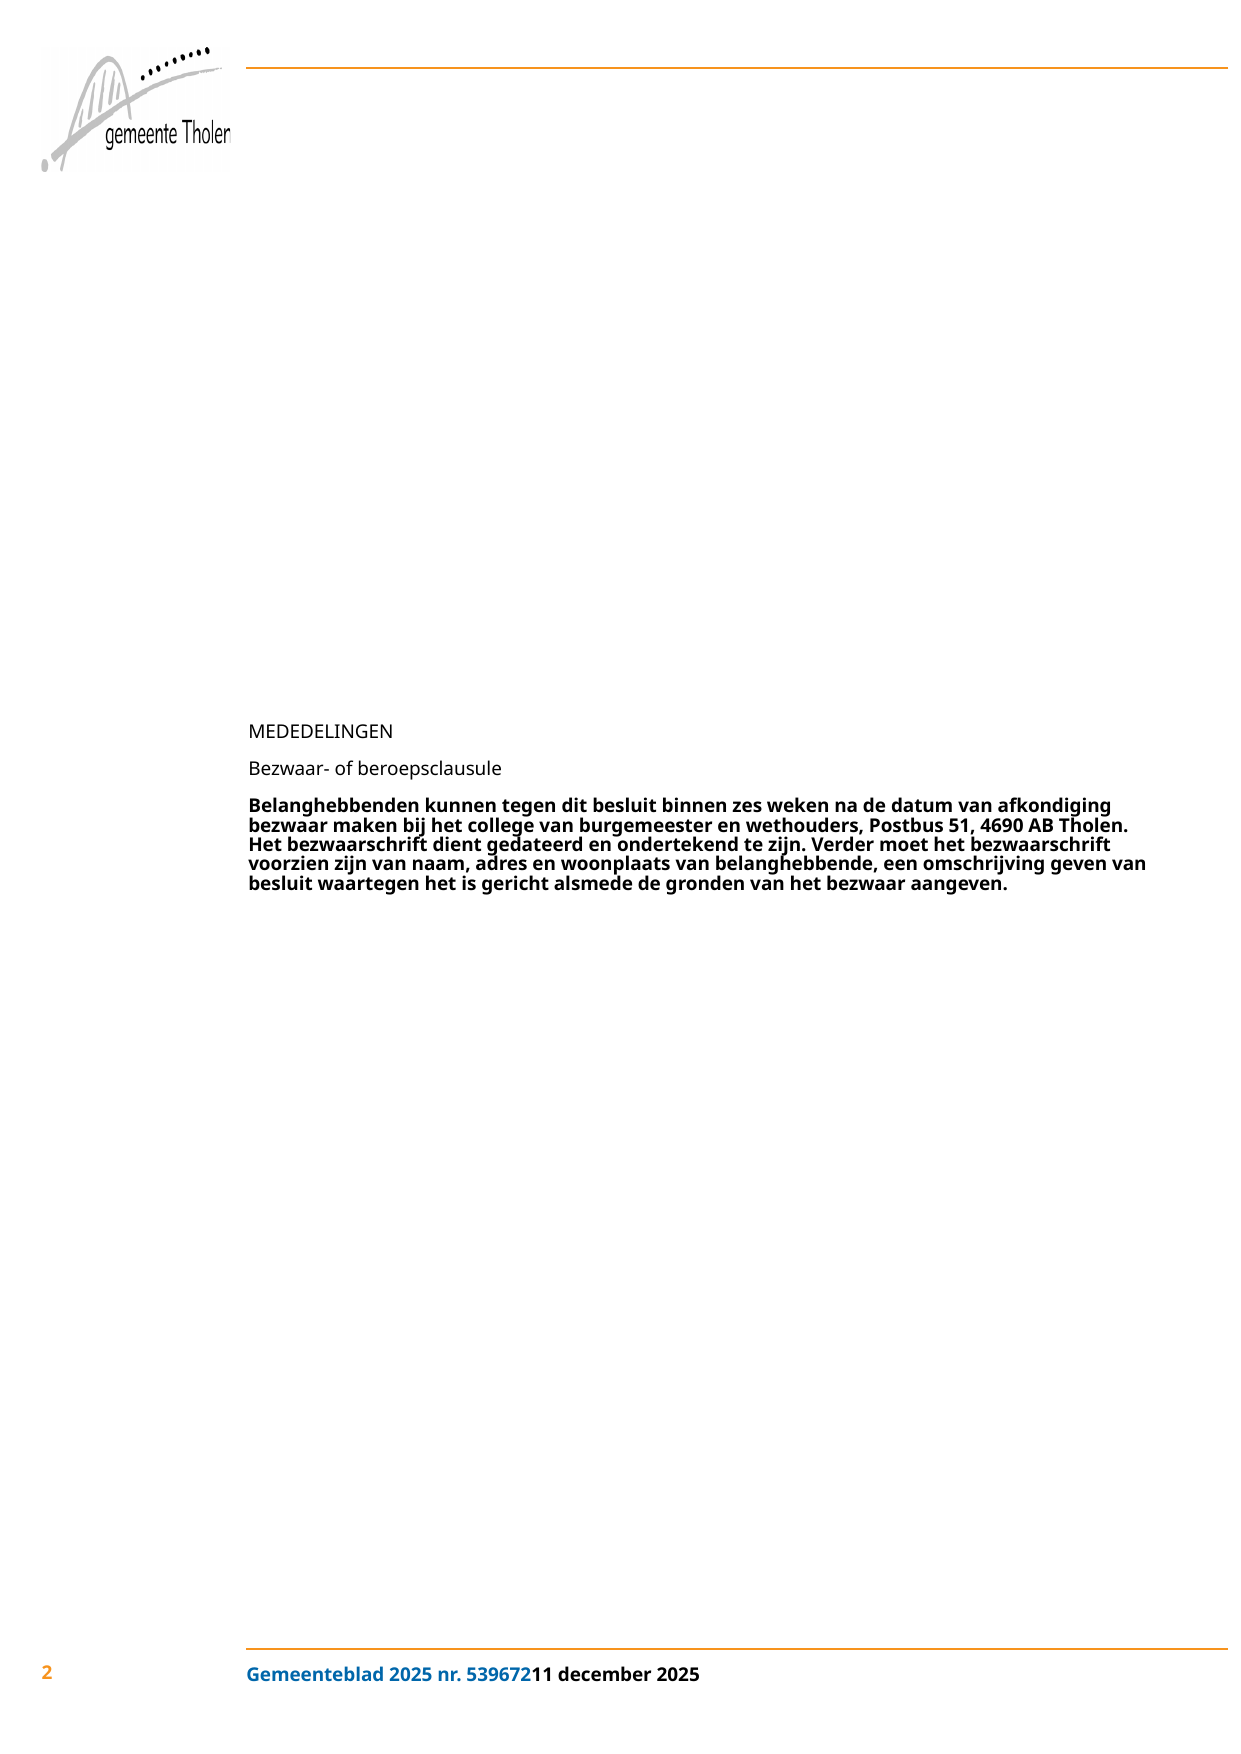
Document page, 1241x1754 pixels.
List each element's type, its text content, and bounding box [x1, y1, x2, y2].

text Belanghebbenden kunnen tegen dit besluit binnen zes weken na de datum van afkondiging bezwaar maken bij het college van burgemeester en wethouders, Postbus 51, 4690 AB Tholen. Het bezwaarschrift dient gedateerd en ondertekend te zijn. Verder moet het bezwaarschrift voorzien zijn van naam, adres en woonplaats van belanghebbende, een omschrijving geven van besluit waartegen het is gericht alsmede de gronden van het bezwaar aangeven. [248, 797, 1152, 894]
picture [41, 47, 231, 172]
text Bezwaar- of beroepsclausule [248, 760, 1152, 780]
text MEDEDELINGEN [248, 723, 1152, 743]
